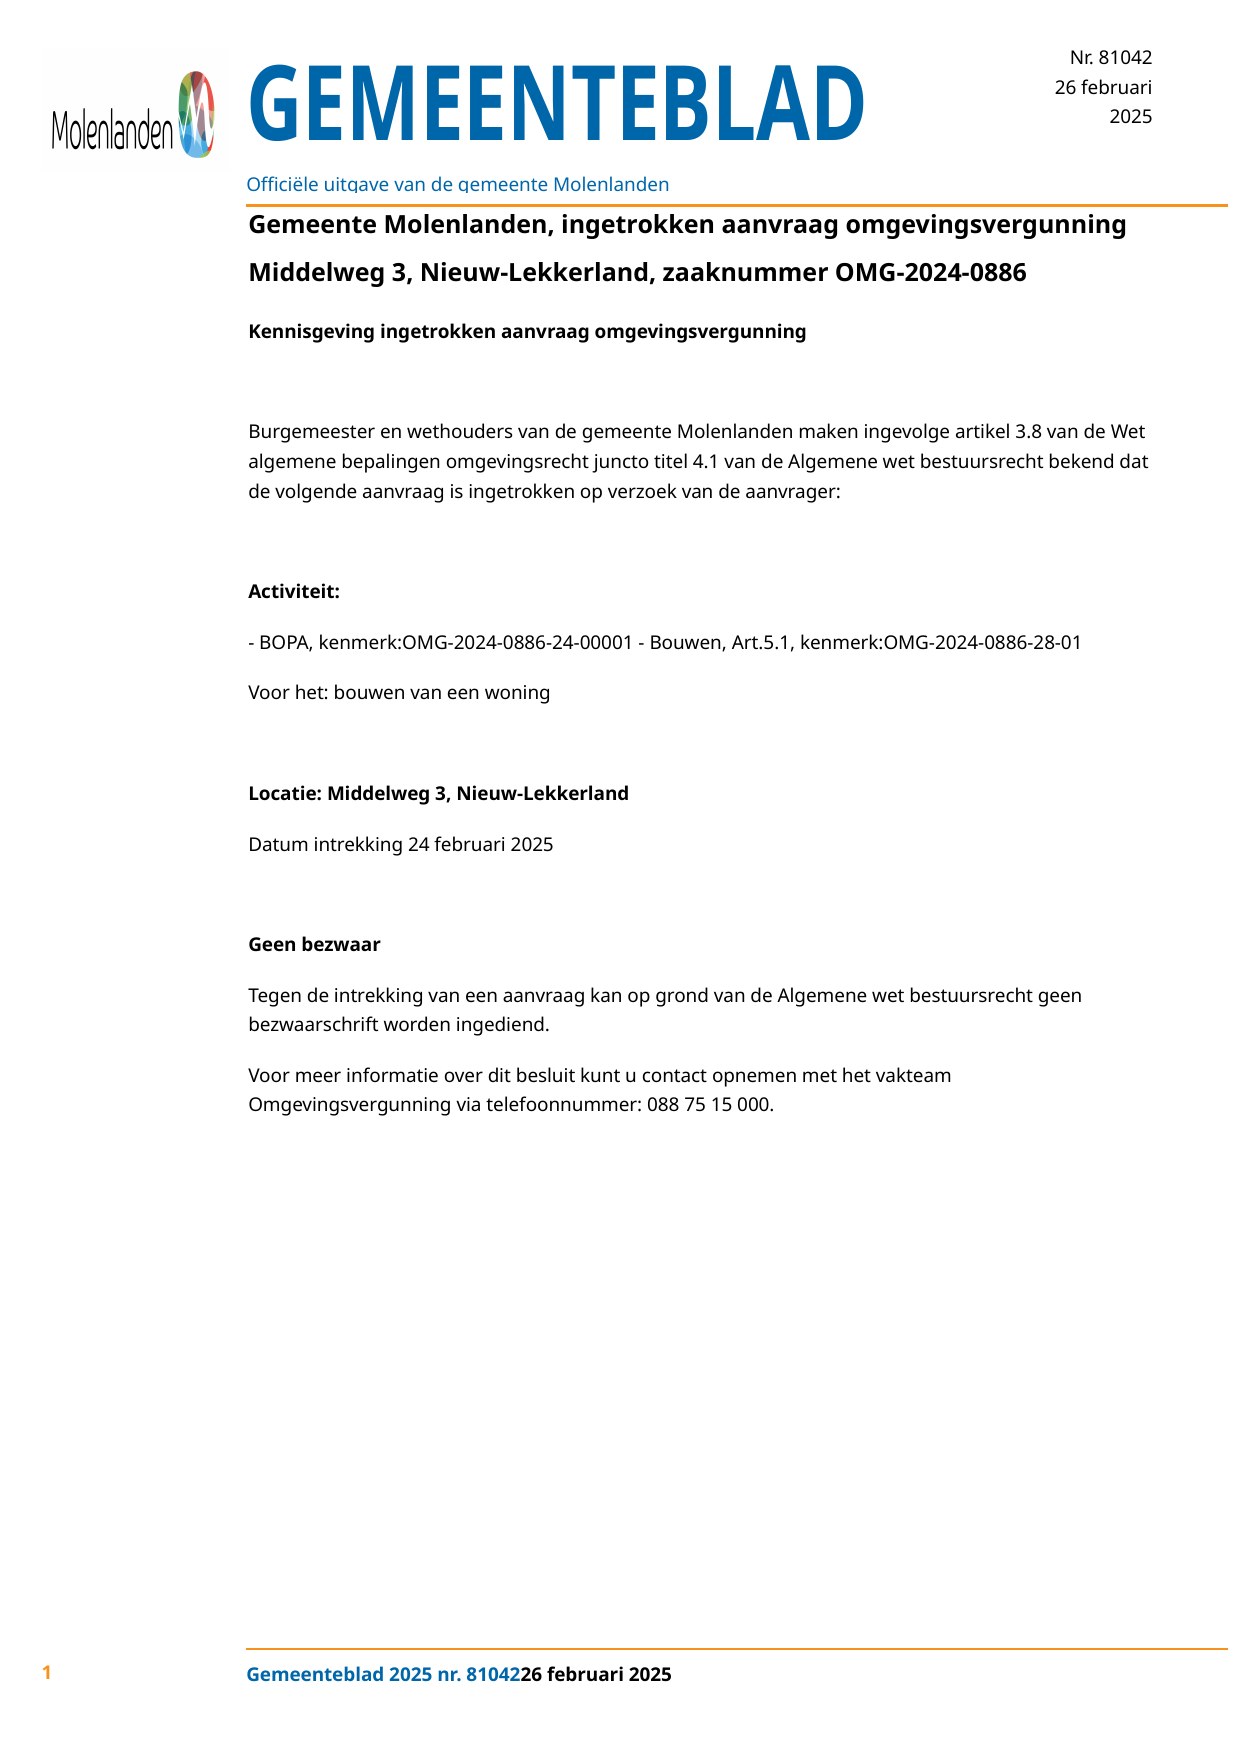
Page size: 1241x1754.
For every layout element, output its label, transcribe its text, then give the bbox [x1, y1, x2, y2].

text Activiteit: [248, 579, 1152, 604]
picture [41, 47, 231, 172]
text Datum intrekking 24 februari 2025 [248, 831, 1152, 857]
text Geen bezwaar [248, 932, 1152, 957]
text Tegen de intrekking van een aanvraag kan op grond van de Algemene wet bestuursrecht geen bezwaarschrift worden ingediend. [248, 982, 1152, 1037]
text Gemeente Molenlanden, ingetrokken aanvraag omgevingsvergunning Middelweg 3, Nieuw-Lekkerland, zaaknummer OMG-2024-0886 [248, 207, 1152, 288]
text - BOPA, kenmerk:OMG-2024-0886-24-00001 - Bouwen, Art.5.1, kenmerk:OMG-2024-0886-28-01 [248, 629, 1152, 655]
text Locatie: Middelweg 3, Nieuw-Lekkerland [248, 780, 1152, 806]
text Voor het: bouwen van een woning [248, 679, 1152, 705]
text Voor meer informatie over dit besluit kunt u contact opnemen met het vakteam Omgevingsvergunning via telefoonnummer: 088 75 15 000. [248, 1062, 1152, 1117]
text Burgemeester en wethouders van de gemeente Molenlanden maken ingevolge artikel 3.8 van de Wet algemene bepalingen omgevingsrecht juncto titel 4.1 van de Algemene wet bestuursrecht bekend dat de volgende aanvraag is ingetrokken op verzoek van de aanvrager: [248, 419, 1152, 504]
text Kennisgeving ingetrokken aanvraag omgevingsvergunning [248, 318, 1152, 344]
